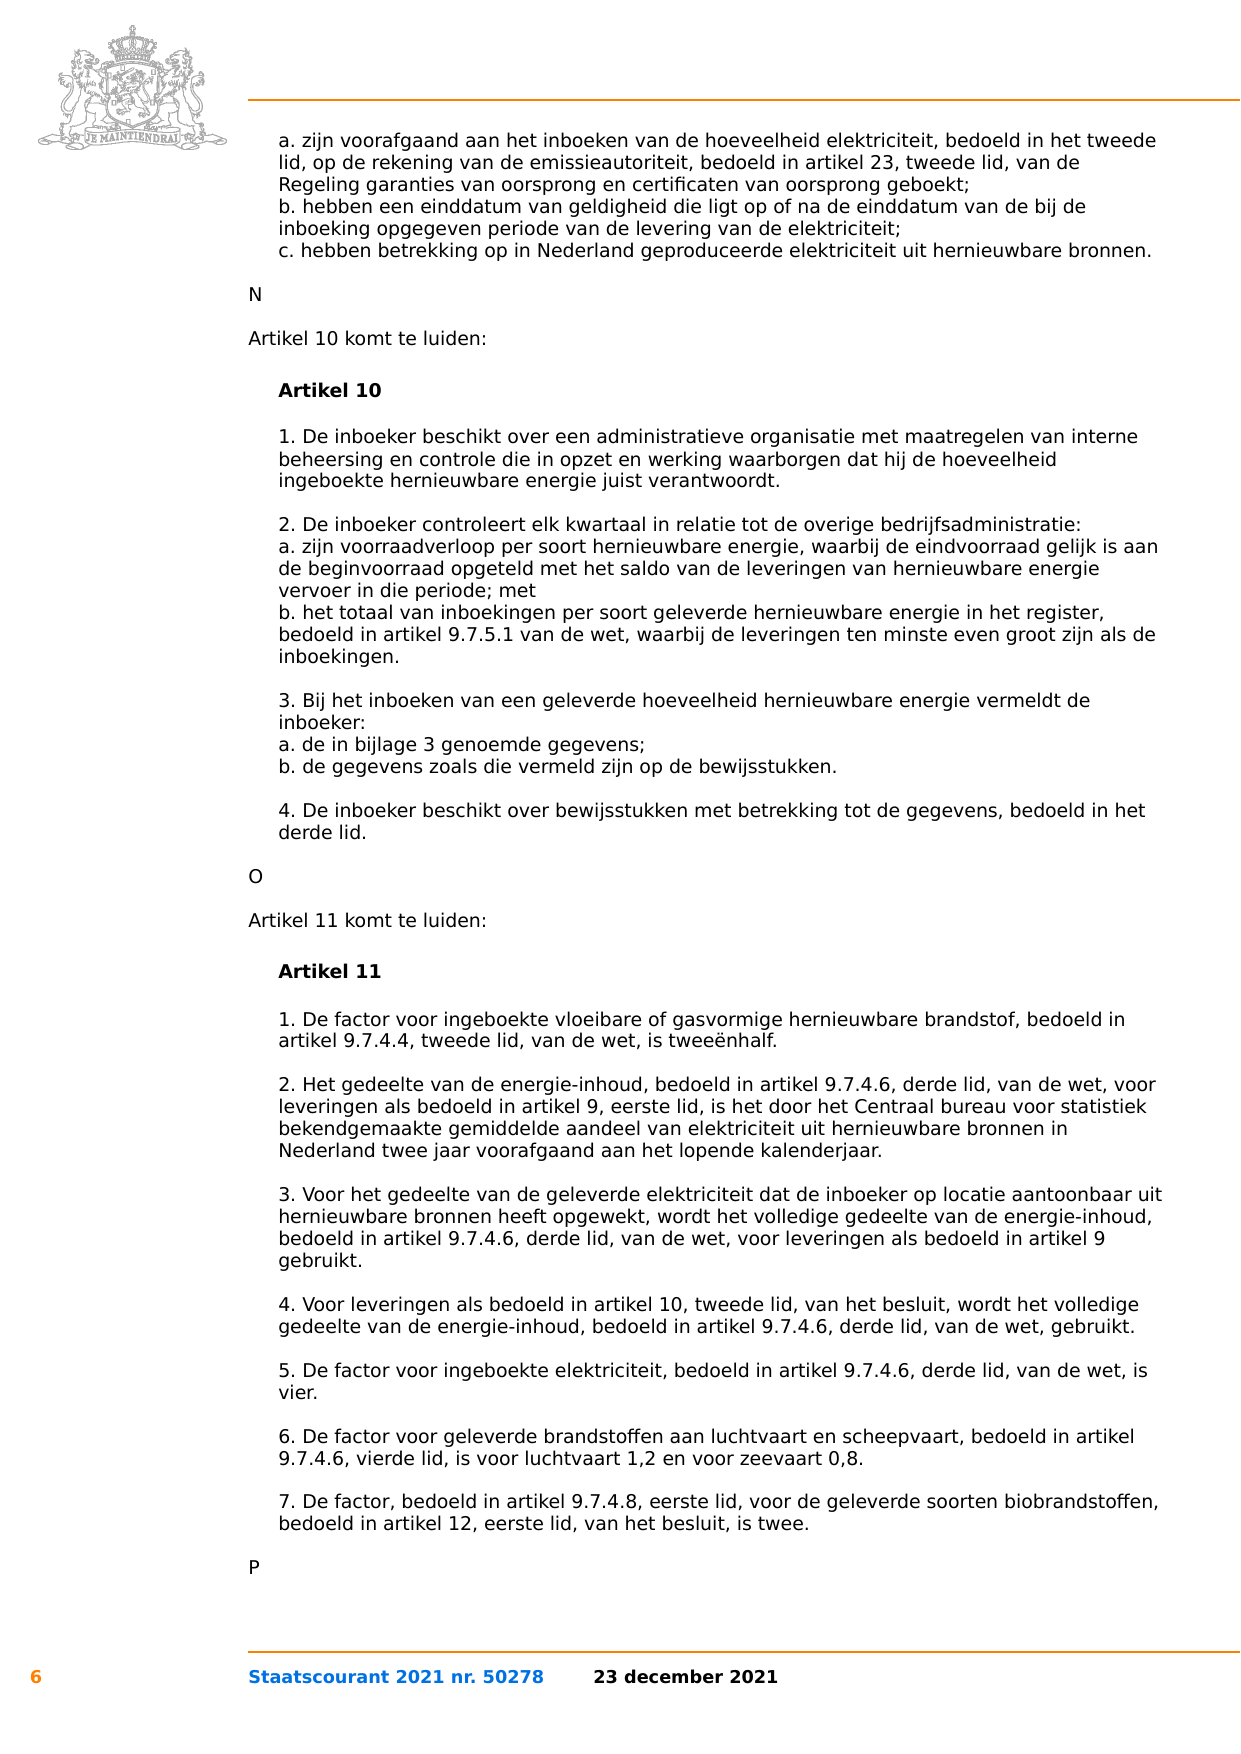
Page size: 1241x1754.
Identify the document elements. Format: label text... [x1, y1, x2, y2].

text b. de gegevens zoals die vermeld zijn op de bewijsstukken. [278, 756, 1163, 778]
text 3. Bij het inboeken van een geleverde hoeveelheid hernieuwbare energie vermeldt de inboeker: [278, 690, 1163, 734]
text 1. De inboeker beschikt over een administratieve organisatie met maatregelen van interne beheersing en controle die in opzet en werking waarborgen dat hij de hoeveelheid ingeboekte hernieuwbare energie juist verantwoordt. [278, 426, 1163, 492]
text 1. De factor voor ingeboekte vloeibare of gasvormige hernieuwbare brandstof, bedoeld in artikel 9.7.4.4, tweede lid, van de wet, is tweeënhalf. [278, 1008, 1163, 1052]
text a. zijn voorafgaand aan het inboeken van de hoeveelheid elektriciteit, bedoeld in het tweede lid, op de rekening van de emissieautoriteit, bedoeld in artikel 23, tweede lid, van de Regeling garanties van oorsprong en certificaten van oorsprong geboekt; [278, 130, 1163, 196]
text O [248, 866, 1163, 888]
text 3. Voor het gedeelte van de geleverde elektriciteit dat de inboeker op locatie aantoonbaar uit hernieuwbare bronnen heeft opgewekt, wordt het volledige gedeelte van de energie-inhoud, bedoeld in artikel 9.7.4.6, derde lid, van de wet, voor leveringen als bedoeld in artikel 9 gebruikt. [278, 1184, 1163, 1272]
subtitle Artikel 10 [278, 379, 1163, 401]
text 4. De inboeker beschikt over bewijsstukken met betrekking tot de gegevens, bedoeld in het derde lid. [278, 800, 1163, 844]
text N [248, 284, 1163, 306]
text Artikel 11 komt te luiden: [248, 909, 1163, 931]
text c. hebben betrekking op in Nederland geproduceerde elektriciteit uit hernieuwbare bronnen. [278, 240, 1163, 262]
text 4. Voor leveringen als bedoeld in artikel 10, tweede lid, van het besluit, wordt het volledige gedeelte van de energie-inhoud, bedoeld in artikel 9.7.4.6, derde lid, van de wet, gebruikt. [278, 1294, 1163, 1338]
text 5. De factor voor ingeboekte elektriciteit, bedoeld in artikel 9.7.4.6, derde lid, van de wet, is vier. [278, 1360, 1163, 1404]
text 6. De factor voor geleverde brandstoffen aan luchtvaart en scheepvaart, bedoeld in artikel 9.7.4.6, vierde lid, is voor luchtvaart 1,2 en voor zeevaart 0,8. [278, 1426, 1163, 1469]
text b. het totaal van inboekingen per soort geleverde hernieuwbare energie in het register, bedoeld in artikel 9.7.5.1 van de wet, waarbij de leveringen ten minste even groot zijn als de inboekingen. [278, 602, 1163, 668]
text 2. De inboeker controleert elk kwartaal in relatie tot de overige bedrijfsadministratie: [278, 514, 1163, 536]
text 7. De factor, bedoeld in artikel 9.7.4.8, eerste lid, voor de geleverde soorten biobrandstoffen, bedoeld in artikel 12, eerste lid, van het besluit, is twee. [278, 1491, 1163, 1535]
subtitle Artikel 11 [278, 961, 1163, 983]
picture [38, 25, 227, 150]
text b. hebben een einddatum van geldigheid die ligt op of na de einddatum van de bij de inboeking opgegeven periode van de levering van de elektriciteit; [278, 196, 1163, 240]
text 2. Het gedeelte van de energie-inhoud, bedoeld in artikel 9.7.4.6, derde lid, van de wet, voor leveringen als bedoeld in artikel 9, eerste lid, is het door het Centraal bureau voor statistiek bekendgemaakte gemiddelde aandeel van elektriciteit uit hernieuwbare bronnen in Nederland twee jaar voorafgaand aan het lopende kalenderjaar. [278, 1074, 1163, 1162]
text a. de in bijlage 3 genoemde gegevens; [278, 734, 1163, 756]
text Artikel 10 komt te luiden: [248, 327, 1163, 349]
text P [248, 1557, 1163, 1579]
text a. zijn voorraadverloop per soort hernieuwbare energie, waarbij de eindvoorraad gelijk is aan de beginvoorraad opgeteld met het saldo van de leveringen van hernieuwbare energie vervoer in die periode; met [278, 536, 1163, 602]
